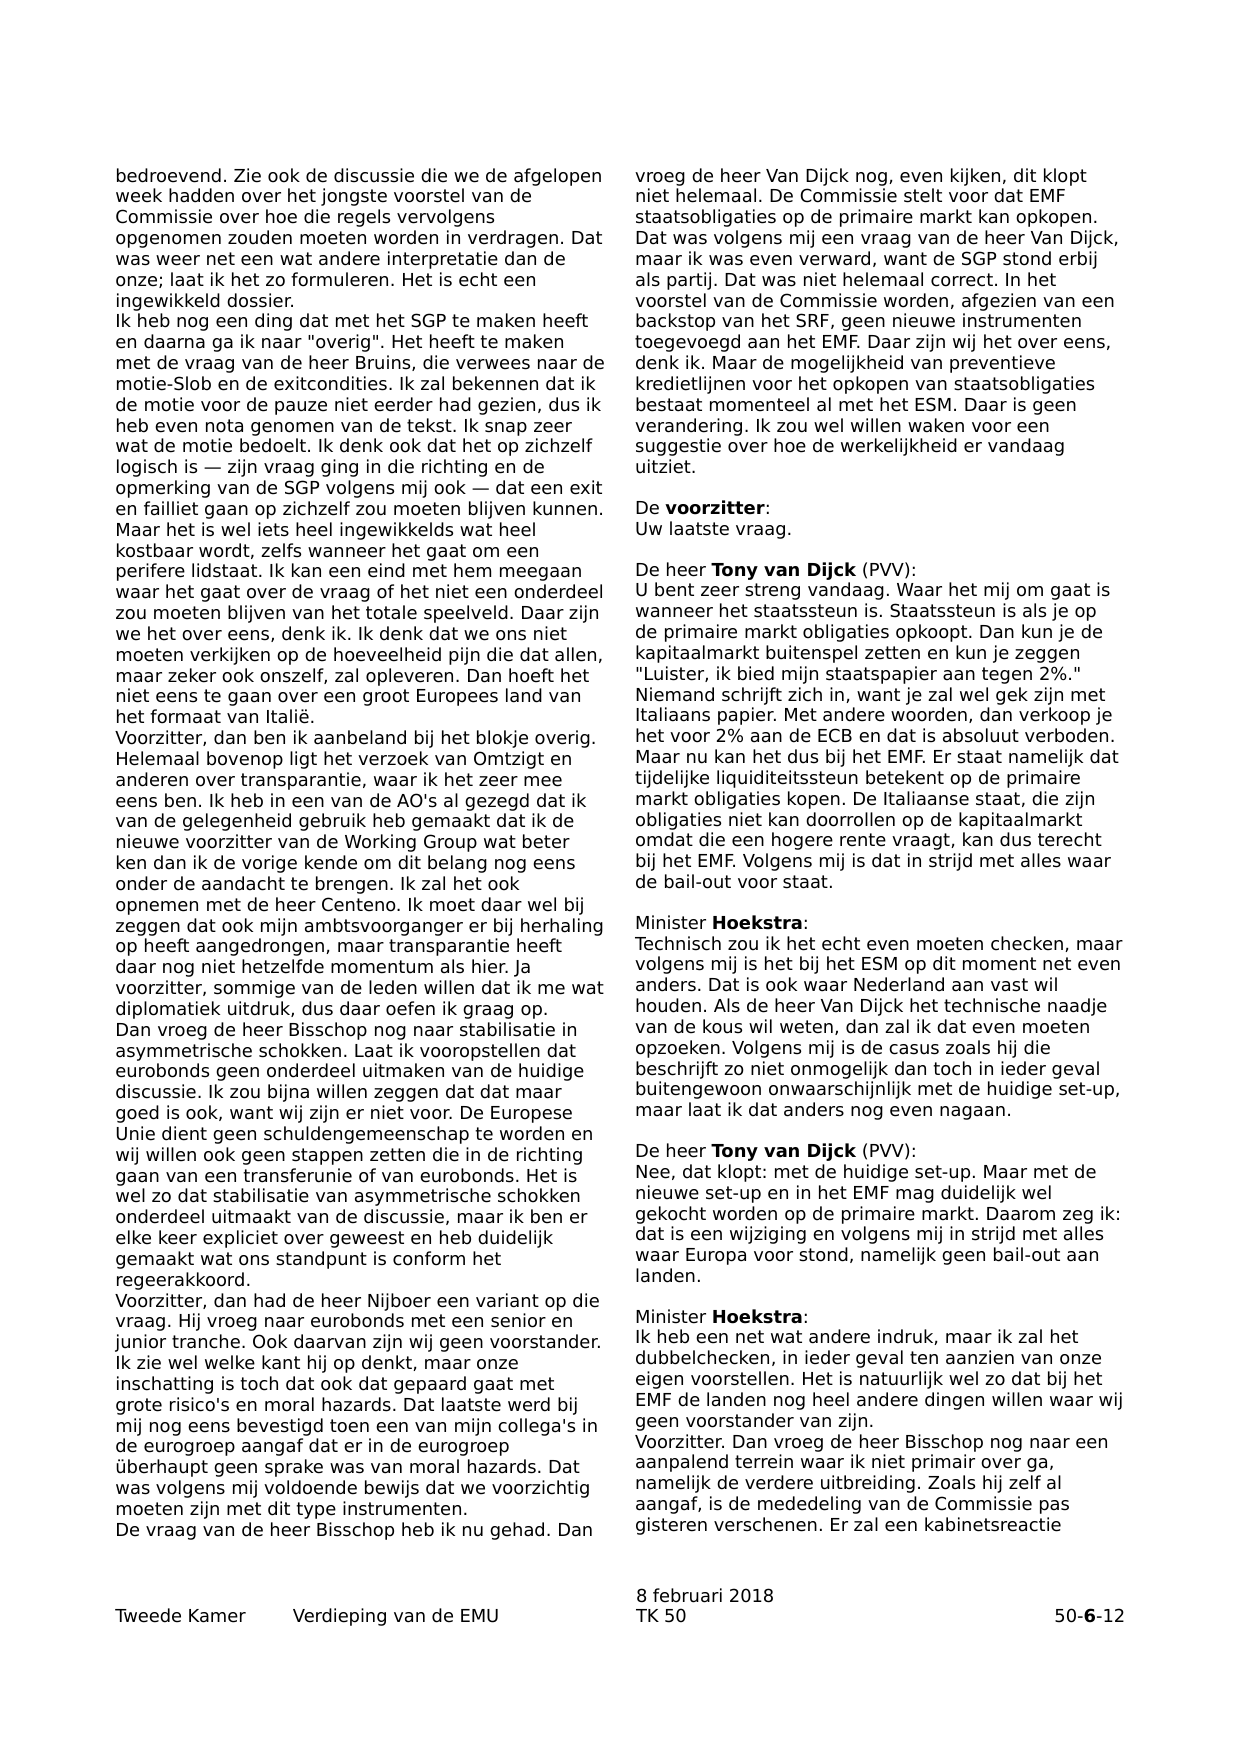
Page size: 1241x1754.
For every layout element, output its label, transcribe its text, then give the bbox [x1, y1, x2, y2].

text bedroevend. Zie ook de discussie die we de afgelopen week hadden over het jongste voorstel van de Commissie over hoe die regels vervolgens opgenomen zouden moeten worden in verdragen. Dat was weer net een wat andere interpretatie dan de onze; laat ik het zo formuleren. Het is echt een ingewikkeld dossier. [115, 165, 605, 311]
text Nee, dat klopt: met de huidige set-up. Maar met de nieuwe set-up en in het EMF mag duidelijk wel gekocht worden op de primaire markt. Daarom zeg ik: dat is een wijziging en volgens mij in strijd met alles waar Europa voor stond, namelijk geen bail-out aan landen. [635, 1162, 1125, 1287]
text Voorzitter, dan had de heer Nijboer een variant op die vraag. Hij vroeg naar eurobonds met een senior en junior tranche. Ook daarvan zijn wij geen voorstander. Ik zie wel welke kant hij op denkt, maar onze inschatting is toch dat ook dat gepaard gaat met grote risico's en moral hazards. Dat laatste werd bij mij nog eens bevestigd toen een van mijn collega's in de eurogroep aangaf dat er in de eurogroep überhaupt geen sprake was van moral hazards. Dat was volgens mij voldoende bewijs dat we voorzichtig moeten zijn met dit type instrumenten. [115, 1290, 605, 1519]
text De vraag van de heer Bisschop heb ik nu gehad. Dan [115, 1519, 605, 1540]
text Ik heb een net wat andere indruk, maar ik zal het dubbelchecken, in ieder geval ten aanzien van onze eigen voorstellen. Het is natuurlijk wel zo dat bij het EMF de landen nog heel andere dingen willen waar wij geen voorstander van zijn. [635, 1327, 1125, 1431]
text Minister Hoekstra: [635, 1307, 1125, 1327]
text Technisch zou ik het echt even moeten checken, maar volgens mij is het bij het ESM op dit moment net even anders. Dat is ook waar Nederland aan vast wil houden. Als de heer Van Dijck het technische naadje van de kous wil weten, dan zal ik dat even moeten opzoeken. Volgens mij is de casus zoals hij die beschrijft zo niet onmogelijk dan toch in ieder geval buitengewoon onwaarschijnlijk met de huidige set-up, maar laat ik dat anders nog even nagaan. [635, 933, 1125, 1121]
text Voorzitter. Dan vroeg de heer Bisschop nog naar een aanpalend terrein waar ik niet primair over ga, namelijk de verdere uitbreiding. Zoals hij zelf al aangaf, is de mededeling van de Commissie pas gisteren verschenen. Er zal een kabinetsreactie [635, 1431, 1125, 1536]
text De voorzitter: [635, 498, 1125, 518]
text Dan vroeg de heer Bisschop nog naar stabilisatie in asymmetrische schokken. Laat ik vooropstellen dat eurobonds geen onderdeel uitmaken van de huidige discussie. Ik zou bijna willen zeggen dat dat maar goed is ook, want wij zijn er niet voor. De Europese Unie dient geen schuldengemeenschap te worden en wij willen ook geen stappen zetten die in de richting gaan van een transferunie of van eurobonds. Het is wel zo dat stabilisatie van asymmetrische schokken onderdeel uitmaakt van de discussie, maar ik ben er elke keer expliciet over geweest en heb duidelijk gemaakt wat ons standpunt is conform het regeerakkoord. [115, 1019, 605, 1290]
text Minister Hoekstra: [635, 913, 1125, 933]
text vroeg de heer Van Dijck nog, even kijken, dit klopt niet helemaal. De Commissie stelt voor dat EMF staatsobligaties op de primaire markt kan opkopen. Dat was volgens mij een vraag van de heer Van Dijck, maar ik was even verward, want de SGP stond erbij als partij. Dat was niet helemaal correct. In het voorstel van de Commissie worden, afgezien van een backstop van het SRF, geen nieuwe instrumenten toegevoegd aan het EMF. Daar zijn wij het over eens, denk ik. Maar de mogelijkheid van preventieve kredietlijnen voor het opkopen van staatsobligaties bestaat momenteel al met het ESM. Daar is geen verandering. Ik zou wel willen waken voor een suggestie over hoe de werkelijkheid er vandaag uitziet. [635, 165, 1125, 478]
text Ik heb nog een ding dat met het SGP te maken heeft en daarna ga ik naar "overig". Het heeft te maken met de vraag van de heer Bruins, die verwees naar de motie-Slob en de exitcondities. Ik zal bekennen dat ik de motie voor de pauze niet eerder had gezien, dus ik heb even nota genomen van de tekst. Ik snap zeer wat de motie bedoelt. Ik denk ook dat het op zichzelf logisch is — zijn vraag ging in die richting en de opmerking van de SGP volgens mij ook — dat een exit en failliet gaan op zichzelf zou moeten blijven kunnen. Maar het is wel iets heel ingewikkelds wat heel kostbaar wordt, zelfs wanneer het gaat om een perifere lidstaat. Ik kan een eind met hem meegaan waar het gaat over de vraag of het niet een onderdeel zou moeten blijven van het totale speelveld. Daar zijn we het over eens, denk ik. Ik denk dat we ons niet moeten verkijken op de hoeveelheid pijn die dat allen, maar zeker ook onszelf, zal opleveren. Dan hoeft het niet eens te gaan over een groot Europees land van het formaat van Italië. [115, 311, 605, 728]
text Voorzitter, dan ben ik aanbeland bij het blokje overig. Helemaal bovenop ligt het verzoek van Omtzigt en anderen over transparantie, waar ik het zeer mee eens ben. Ik heb in een van de AO's al gezegd dat ik van de gelegenheid gebruik heb gemaakt dat ik de nieuwe voorzitter van de Working Group wat beter ken dan ik de vorige kende om dit belang nog eens onder de aandacht te brengen. Ik zal het ook opnemen met de heer Centeno. Ik moet daar wel bij zeggen dat ook mijn ambtsvoorganger er bij herhaling op heeft aangedrongen, maar transparantie heeft daar nog niet hetzelfde momentum als hier. Ja voorzitter, sommige van de leden willen dat ik me wat diplomatiek uitdruk, dus daar oefen ik graag op. [115, 728, 605, 1019]
text Uw laatste vraag. [635, 518, 1125, 539]
text De heer Tony van Dijck (PVV): [635, 559, 1125, 580]
text U bent zeer streng vandaag. Waar het mij om gaat is wanneer het staatssteun is. Staatssteun is als je op de primaire markt obligaties opkoopt. Dan kun je de kapitaalmarkt buitenspel zetten en kun je zeggen "Luister, ik bied mijn staatspapier aan tegen 2%." Niemand schrijft zich in, want je zal wel gek zijn met Italiaans papier. Met andere woorden, dan verkoop je het voor 2% aan de ECB en dat is absoluut verboden. Maar nu kan het dus bij het EMF. Er staat namelijk dat tijdelijke liquiditeitssteun betekent op de primaire markt obligaties kopen. De Italiaanse staat, die zijn obligaties niet kan doorrollen op de kapitaalmarkt omdat die een hogere rente vraagt, kan dus terecht bij het EMF. Volgens mij is dat in strijd met alles waar de bail-out voor staat. [635, 580, 1125, 893]
text De heer Tony van Dijck (PVV): [635, 1141, 1125, 1162]
